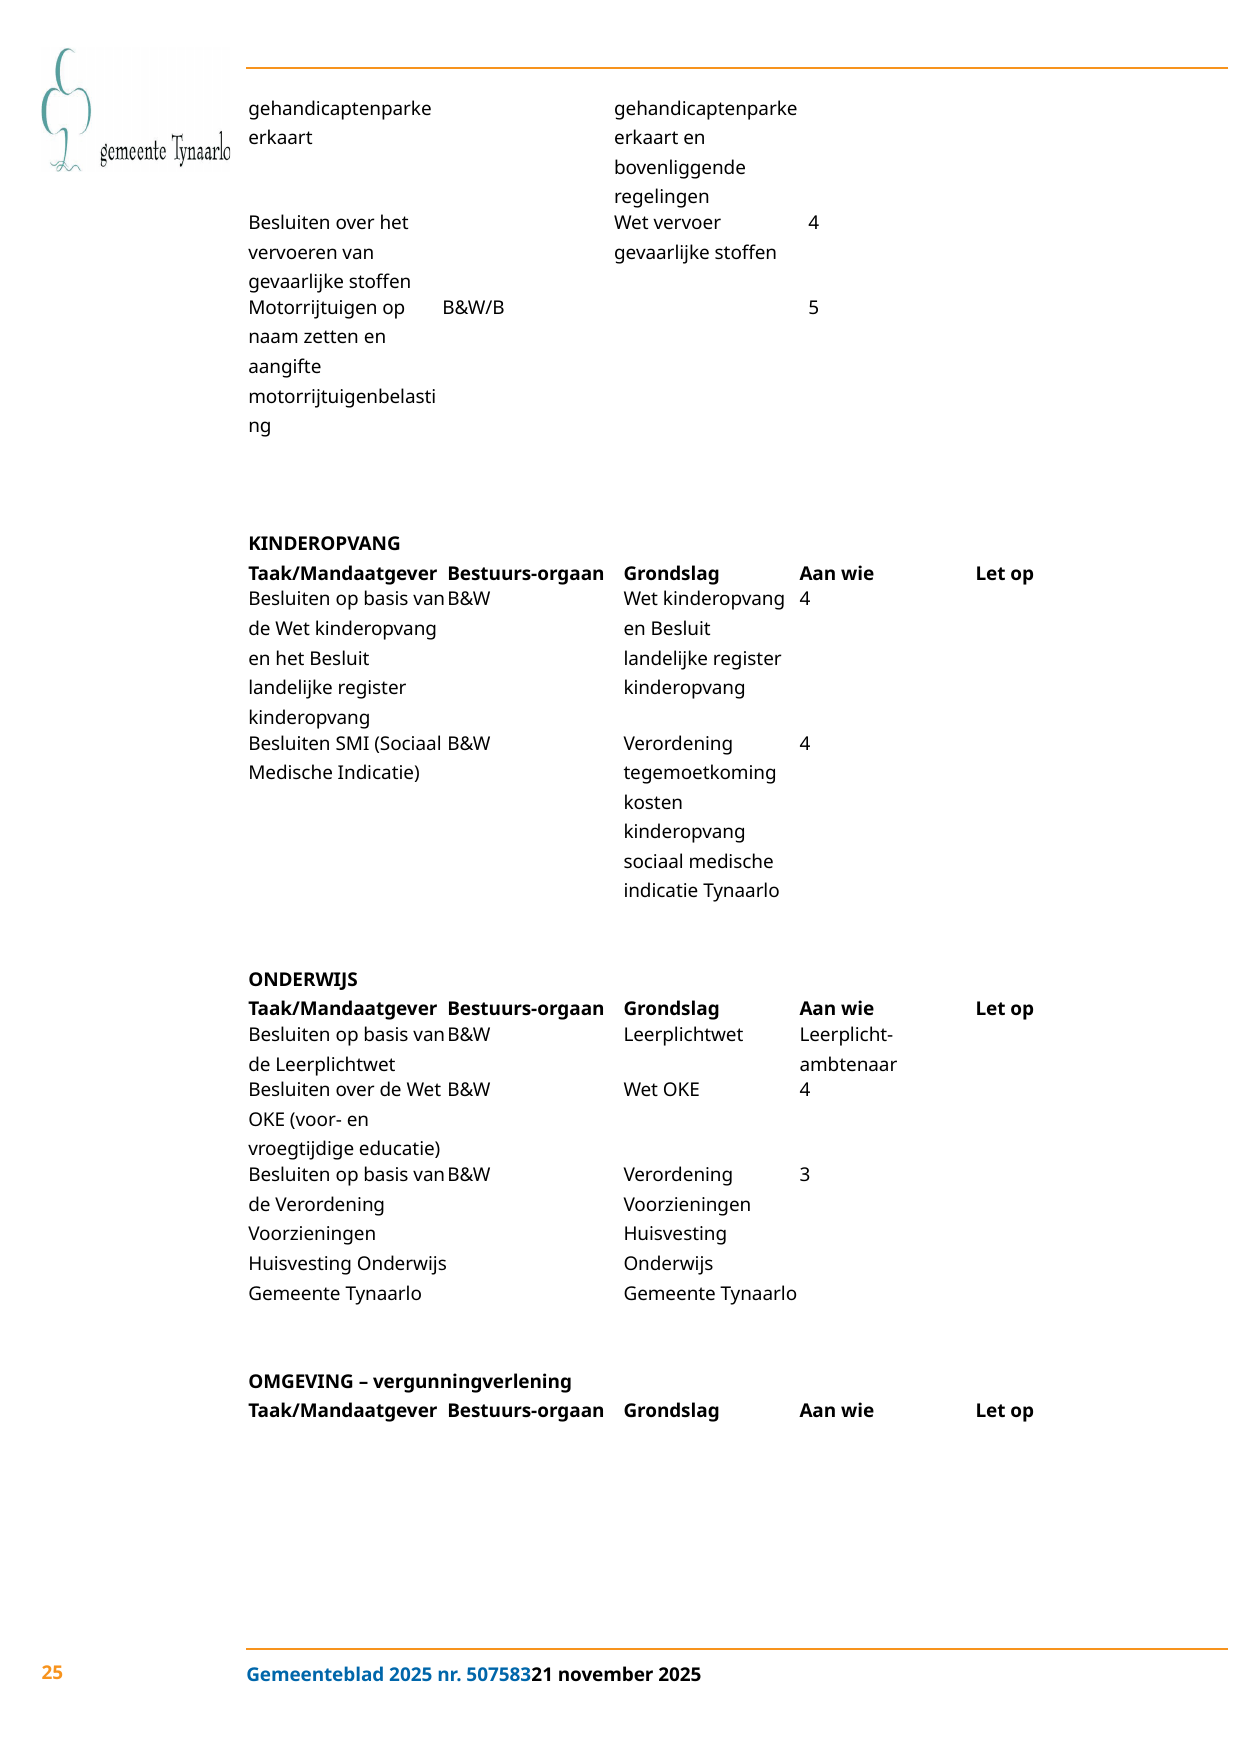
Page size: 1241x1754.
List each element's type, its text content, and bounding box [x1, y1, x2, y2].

table_cell [980, 294, 1152, 438]
table_cell Besluiten op basis van de Wet kinderopvang en het Besluit landelijke register kinderopvang [248, 586, 447, 730]
table_cell [614, 294, 808, 438]
table_cell 4 [799, 1076, 975, 1161]
table_cell Wet OKE [623, 1076, 799, 1161]
table_cell 4 [799, 730, 975, 903]
table_cell B&W/B [442, 294, 614, 438]
table_cell Leerplichtwet [623, 1021, 799, 1076]
table_cell B&W [447, 1021, 623, 1076]
table_cell [975, 1161, 1152, 1335]
table_cell Leerplicht-ambtenaar [799, 1021, 975, 1076]
table_cell 4 [799, 586, 975, 730]
table_cell Besluiten op basis van de Verordening Voorzieningen Huisvesting Onderwijs Gemeente Tynaarlo [248, 1161, 447, 1335]
table_cell [808, 95, 980, 209]
table_cell Besluiten SMI (Sociaal Medische Indicatie) [248, 730, 447, 903]
table_cell Besluiten over het vervoeren van gevaarlijke stoffen [248, 209, 442, 294]
table_cell Verordening Voorzieningen Huisvesting Onderwijs Gemeente Tynaarlo [623, 1161, 799, 1335]
table_header Bestuurs-orgaan [447, 995, 623, 1021]
table_cell [442, 95, 614, 209]
table_cell B&W [447, 1161, 623, 1335]
text KINDEROPVANG [248, 530, 1152, 556]
table_cell [980, 95, 1152, 209]
table_cell [975, 1021, 1152, 1076]
table_cell 3 [799, 1161, 975, 1335]
table_cell Verordening tegemoetkoming kosten kinderopvang sociaal medische indicatie Tynaarlo [623, 730, 799, 903]
table_header Taak/Mandaatgever [248, 995, 447, 1021]
table_cell Wet vervoer gevaarlijke stoffen [614, 209, 808, 294]
table_cell B&W [447, 586, 623, 730]
table_cell gehandicaptenparkeerkaart en bovenliggende regelingen [614, 95, 808, 209]
table_header Taak/Mandaatgever [248, 1398, 447, 1423]
picture [41, 47, 231, 172]
table_cell B&W [447, 730, 623, 903]
table_cell B&W [447, 1076, 623, 1161]
table_cell [975, 1076, 1152, 1161]
table_cell Wet kinderopvang en Besluit landelijke register kinderopvang [623, 586, 799, 730]
table_header Grondslag [623, 1398, 799, 1423]
table_cell [975, 730, 1152, 903]
table_header Let op [975, 995, 1152, 1021]
table_cell Besluiten op basis van de Leerplichtwet [248, 1021, 447, 1076]
table_header Bestuurs-orgaan [447, 1398, 623, 1423]
table_header Let op [975, 1398, 1152, 1423]
table_cell [980, 209, 1152, 294]
table_cell gehandicaptenparkeerkaart [248, 95, 442, 209]
table_cell Motorrijtuigen op naam zetten en aangifte motorrijtuigenbelasting [248, 294, 442, 438]
table_header Aan wie [799, 1398, 975, 1423]
text ONDERWIJS [248, 966, 1152, 991]
text OMGEVING – vergunningverlening [248, 1368, 1152, 1393]
table_header Aan wie [799, 995, 975, 1021]
table_header Let op [975, 560, 1152, 586]
table_cell [442, 209, 614, 294]
table_header Taak/Mandaatgever [248, 560, 447, 586]
table_header Grondslag [623, 560, 799, 586]
table_cell Besluiten over de Wet OKE (voor- en vroegtijdige educatie) [248, 1076, 447, 1161]
table_cell [975, 586, 1152, 730]
table_cell 4 [808, 209, 980, 294]
table_header Grondslag [623, 995, 799, 1021]
table_header Aan wie [799, 560, 975, 586]
table_header Bestuurs-orgaan [447, 560, 623, 586]
table_cell 5 [808, 294, 980, 438]
